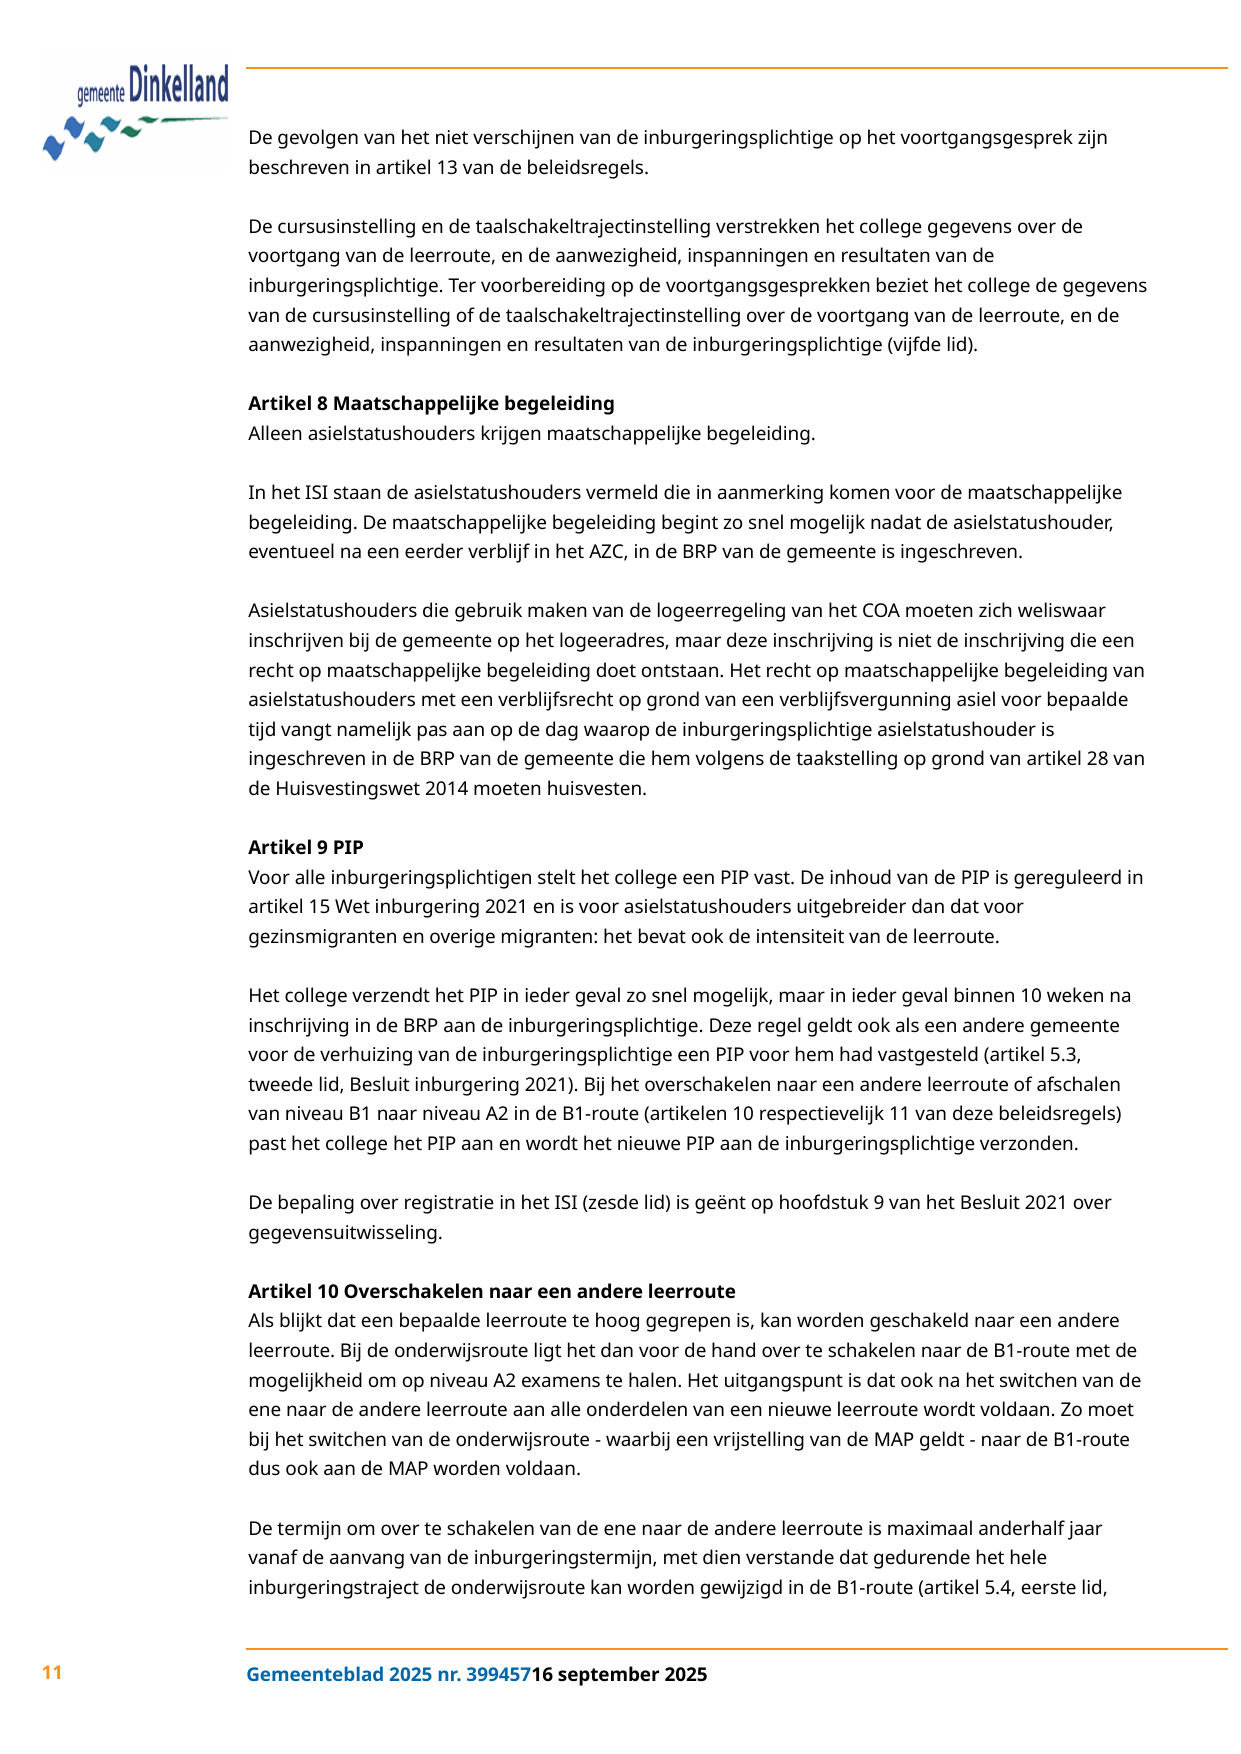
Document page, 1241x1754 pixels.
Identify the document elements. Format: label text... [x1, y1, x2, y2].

text De termijn om over te schakelen van de ene naar de andere leerroute is maximaal anderhalf jaar vanaf de aanvang van de inburgeringstermijn, met dien verstande dat gedurende het hele inburgeringstraject de onderwijsroute kan worden gewijzigd in de B1-route (artikel 5.4, eerste lid, [248, 1515, 1152, 1600]
text De gevolgen van het niet verschijnen van de inburgeringsplichtige op het voortgangsgesprek zijn beschreven in artikel 13 van de beleidsregels. [248, 124, 1152, 180]
text Het college verzendt het PIP in ieder geval zo snel mogelijk, maar in ieder geval binnen 10 weken na inschrijving in de BRP aan de inburgeringsplichtige. Deze regel geldt ook als een andere gemeente voor de verhuizing van de inburgeringsplichtige een PIP voor hem had vastgesteld (artikel 5.3, tweede lid, Besluit inburgering 2021). Bij het overschakelen naar een andere leerroute of afschalen van niveau B1 naar niveau A2 in de B1-route (artikelen 10 respectievelijk 11 van deze beleidsregels) past het college het PIP aan en wordt het nieuwe PIP aan de inburgeringsplichtige verzonden. [248, 982, 1152, 1156]
text Voor alle inburgeringsplichtigen stelt het college een PIP vast. De inhoud van de PIP is gereguleerd in artikel 15 Wet inburgering 2021 en is voor asielstatushouders uitgebreider dan dat voor gezinsmigranten en overige migranten: het bevat ook de intensiteit van de leerroute. [248, 864, 1152, 949]
text Artikel 9 PIP [248, 834, 1152, 860]
picture [41, 47, 231, 172]
text Artikel 8 Maatschappelijke begeleiding [248, 391, 1152, 416]
text In het ISI staan de asielstatushouders vermeld die in aanmerking komen voor de maatschappelijke begeleiding. De maatschappelijke begeleiding begint zo snel mogelijk nadat de asielstatushouder, eventueel na een eerder verblijf in het AZC, in de BRP van de gemeente is ingeschreven. [248, 479, 1152, 564]
text De cursusinstelling en de taalschakeltrajectinstelling verstrekken het college gegevens over de voortgang van de leerroute, en de aanwezigheid, inspanningen en resultaten van de inburgeringsplichtige. Ter voorbereiding op de voortgangsgesprekken beziet het college de gegevens van de cursusinstelling of de taalschakeltrajectinstelling over de voortgang van de leerroute, en de aanwezigheid, inspanningen en resultaten van de inburgeringsplichtige (vijfde lid). [248, 213, 1152, 357]
text Als blijkt dat een bepaalde leerroute te hoog gegrepen is, kan worden geschakeld naar een andere leerroute. Bij de onderwijsroute ligt het dan voor de hand over te schakelen naar de B1-route met de mogelijkheid om op niveau A2 examens te halen. Het uitgangspunt is dat ook na het switchen van de ene naar de andere leerroute aan alle onderdelen van een nieuwe leerroute wordt voldaan. Zo moet bij het switchen van de onderwijsroute - waarbij een vrijstelling van de MAP geldt - naar de B1-route dus ook aan de MAP worden voldaan. [248, 1308, 1152, 1481]
text Asielstatushouders die gebruik maken van de logeerregeling van het COA moeten zich weliswaar inschrijven bij de gemeente op het logeeradres, maar deze inschrijving is niet de inschrijving die een recht op maatschappelijke begeleiding doet ontstaan. Het recht op maatschappelijke begeleiding van asielstatushouders met een verblijfsrecht op grond van een verblijfsvergunning asiel voor bepaalde tijd vangt namelijk pas aan op de dag waarop de inburgeringsplichtige asielstatushouder is ingeschreven in de BRP van de gemeente die hem volgens de taakstelling op grond van artikel 28 van de Huisvestingswet 2014 moeten huisvesten. [248, 598, 1152, 801]
text Artikel 10 Overschakelen naar een andere leerroute [248, 1278, 1152, 1304]
text Alleen asielstatushouders krijgen maatschappelijke begeleiding. [248, 420, 1152, 446]
text De bepaling over registratie in het ISI (zesde lid) is geënt op hoofdstuk 9 van het Besluit 2021 over gegevensuitwisseling. [248, 1189, 1152, 1245]
